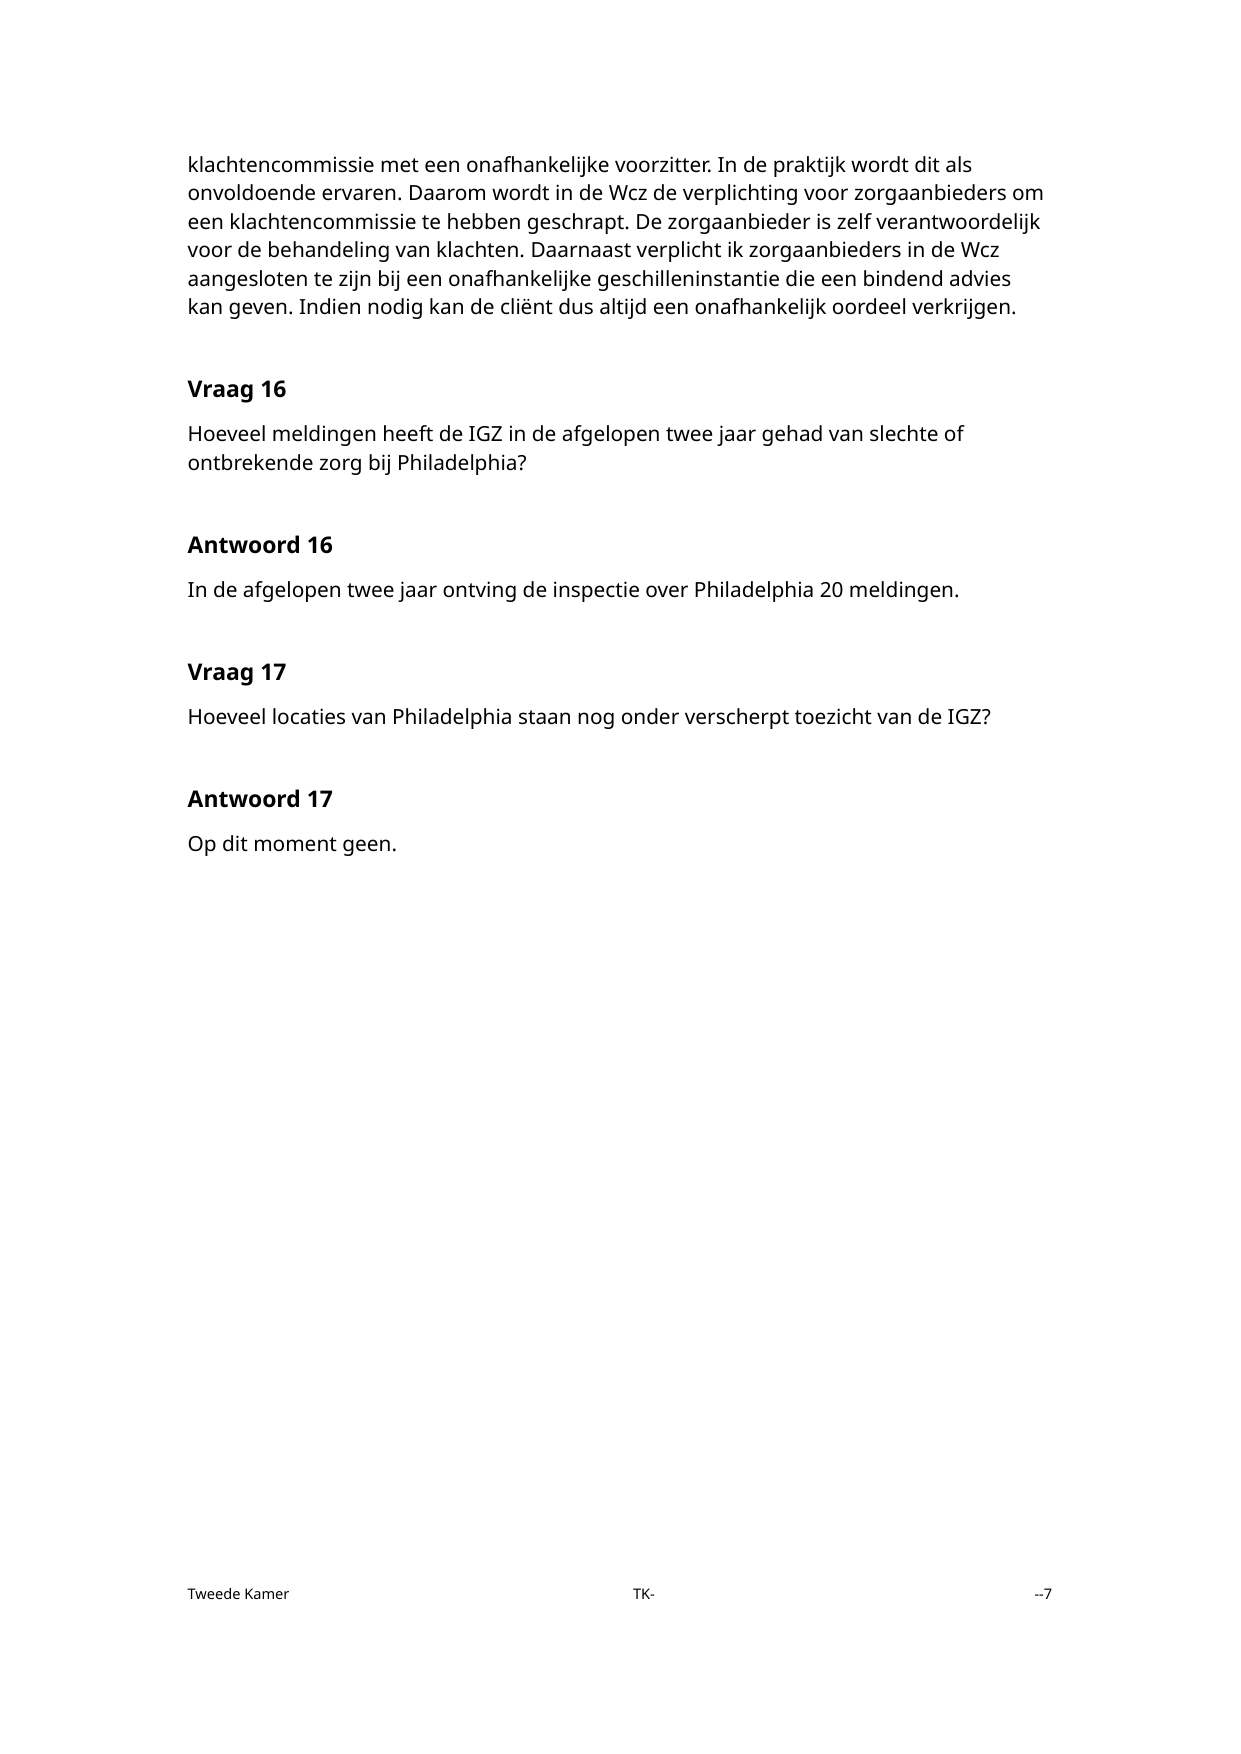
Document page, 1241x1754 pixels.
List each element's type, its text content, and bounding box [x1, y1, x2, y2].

subtitle Vraag 16 [187, 373, 1053, 404]
text Hoeveel locaties van Philadelphia staan nog onder verscherpt toezicht van de IGZ? [187, 702, 1053, 731]
text Hoeveel meldingen heeft de IGZ in de afgelopen twee jaar gehad van slechte of ontbrekende zorg bij Philadelphia? [187, 419, 1053, 476]
text Op dit moment geen. [187, 829, 1053, 858]
subtitle Antwoord 17 [187, 783, 1053, 814]
subtitle Vraag 17 [187, 656, 1053, 687]
text klachtencommissie met een onafhankelijke voorzitter. In de praktijk wordt dit als onvoldoende ervaren. Daarom wordt in de Wcz de verplichting voor zorgaanbieders om een klachtencommissie te hebben geschrapt. De zorgaanbieder is zelf verantwoordelijk voor de behandeling van klachten. Daarnaast verplicht ik zorgaanbieders in de Wcz aangesloten te zijn bij een onafhankelijke geschilleninstantie die een bindend advies kan geven. Indien nodig kan de cliënt dus altijd een onafhankelijk oordeel verkrijgen. [187, 150, 1053, 321]
subtitle Antwoord 16 [187, 529, 1053, 560]
text In de afgelopen twee jaar ontving de inspectie over Philadelphia 20 meldingen. [187, 575, 1053, 603]
